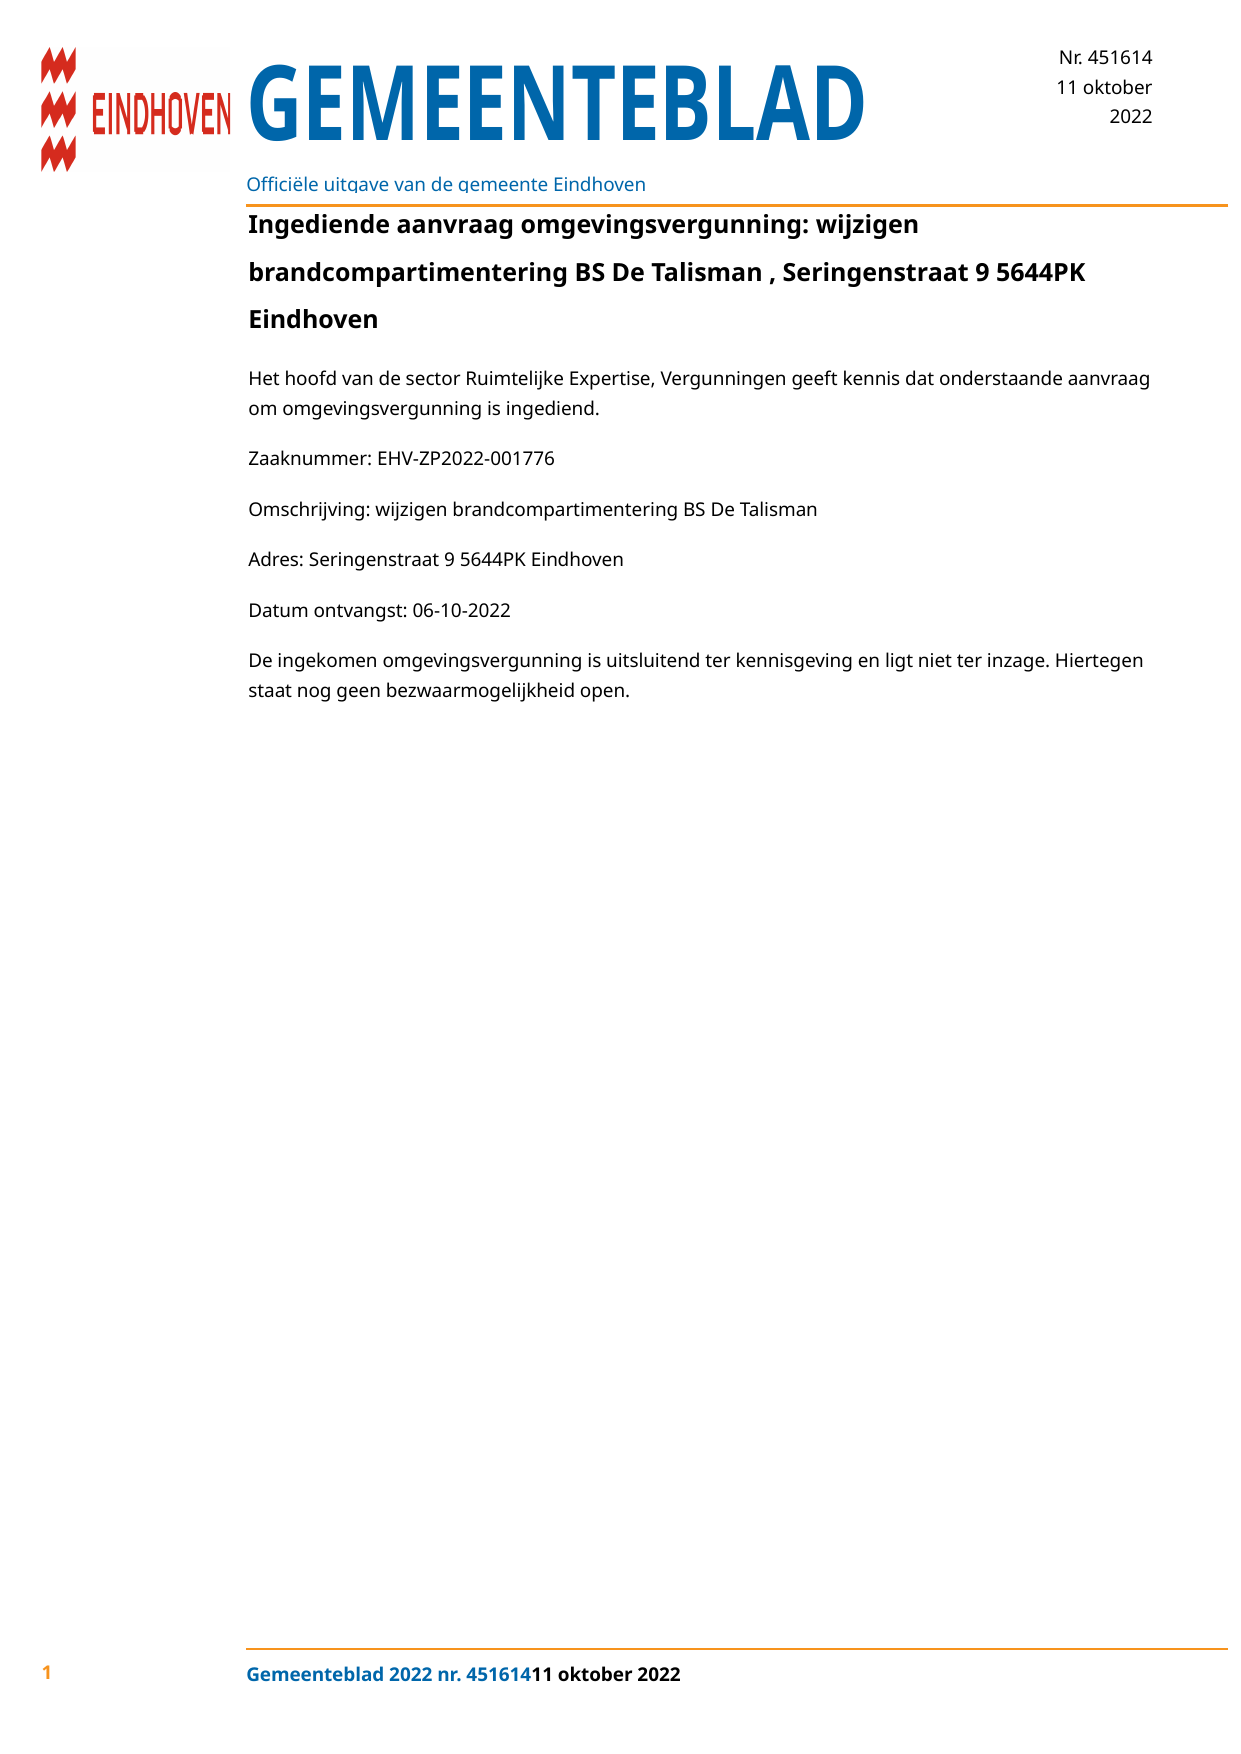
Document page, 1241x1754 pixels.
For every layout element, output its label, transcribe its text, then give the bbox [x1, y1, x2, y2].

text Het hoofd van de sector Ruimtelijke Expertise, Vergunningen geeft kennis dat onderstaande aanvraag om omgevingsvergunning is ingediend. [248, 366, 1152, 421]
text Omschrijving: wijzigen brandcompartimentering BS De Talisman [248, 496, 1152, 522]
text Datum ontvangst: 06-10-2022 [248, 597, 1152, 622]
text Adres: Seringenstraat 9 5644PK Eindhoven [248, 546, 1152, 572]
text Ingediende aanvraag omgevingsvergunning: wijzigen brandcompartimentering BS De Talisman , Seringenstraat 9 5644PK Eindhoven [248, 207, 1152, 336]
text Zaaknummer: EHV-ZP2022-001776 [248, 446, 1152, 471]
picture [41, 47, 231, 172]
text De ingekomen omgevingsvergunning is uitsluitend ter kennisgeving en ligt niet ter inzage. Hiertegen staat nog geen bezwaarmogelijkheid open. [248, 647, 1152, 702]
